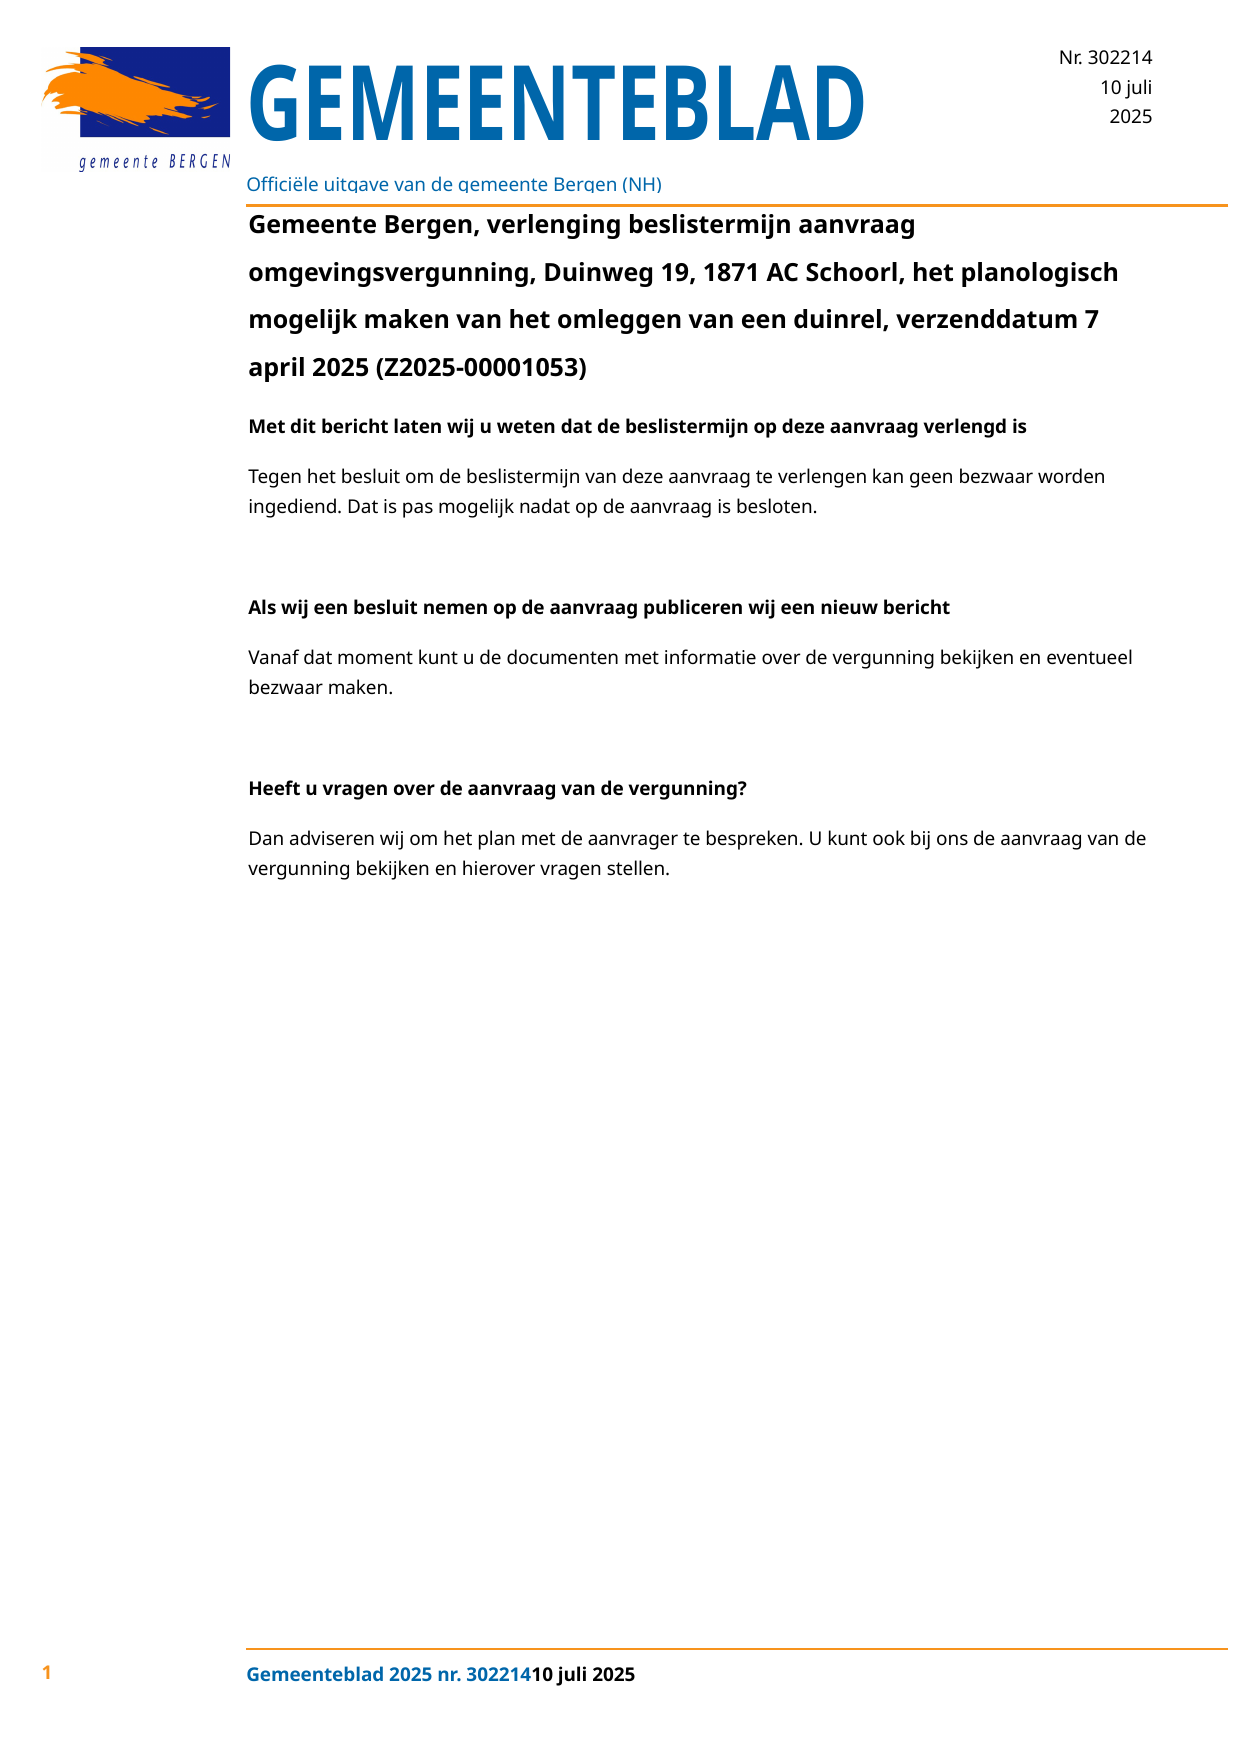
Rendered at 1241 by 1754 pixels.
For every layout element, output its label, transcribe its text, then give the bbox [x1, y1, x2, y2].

text Als wij een besluit nemen op de aanvraag publiceren wij een nieuw bericht [248, 594, 1152, 620]
text Gemeente Bergen, verlenging beslistermijn aanvraag omgevingsvergunning, Duinweg 19, 1871 AC Schoorl, het planologisch mogelijk maken van het omleggen van een duinrel, verzenddatum 7 april 2025 (Z2025-00001053) [248, 207, 1152, 384]
text Met dit bericht laten wij u weten dat de beslistermijn op deze aanvraag verlengd is [248, 413, 1152, 439]
picture [41, 47, 231, 172]
text Tegen het besluit om de beslistermijn van deze aanvraag te verlengen kan geen bezwaar worden ingediend. Dat is pas mogelijk nadat op de aanvraag is besloten. [248, 463, 1152, 519]
text Vanaf dat moment kunt u de documenten met informatie over de vergunning bekijken en eventueel bezwaar maken. [248, 644, 1152, 700]
text Dan adviseren wij om het plan met de aanvrager te bespreken. U kunt ook bij ons de aanvraag van de vergunning bekijken en hierover vragen stellen. [248, 825, 1152, 881]
text Heeft u vragen over de aanvraag van de vergunning? [248, 775, 1152, 801]
